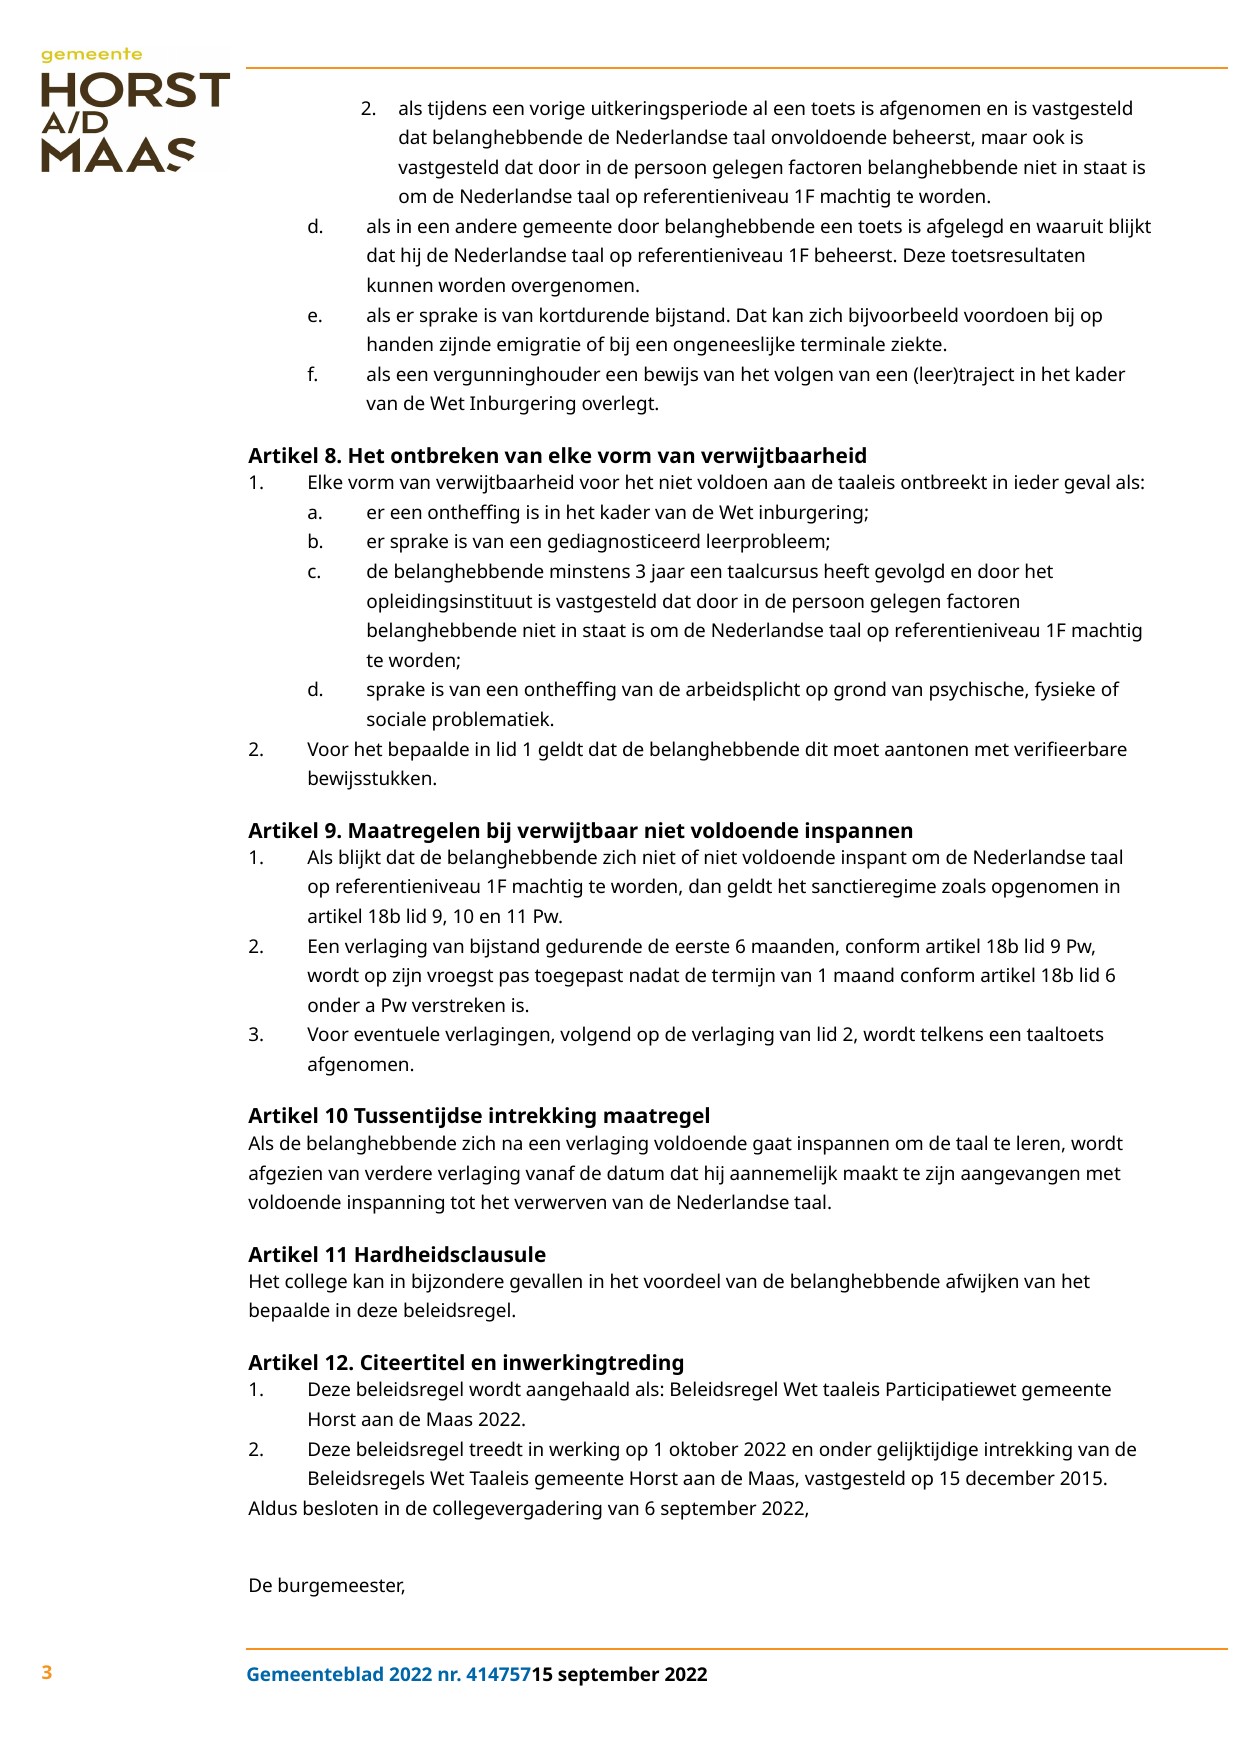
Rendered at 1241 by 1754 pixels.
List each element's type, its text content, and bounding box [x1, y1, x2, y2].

text Het college kan in bijzondere gevallen in het voordeel van de belanghebbende afwijken van het bepaalde in deze beleidsregel. [248, 1268, 1152, 1323]
text Aldus besloten in de collegevergadering van 6 september 2022, [248, 1495, 1152, 1521]
text Artikel 11 Hardheidsclausule [248, 1240, 1152, 1268]
list als tijdens een vorige uitkeringsperiode al een toets is afgenomen en is vastgesteld dat belanghebbende de Nederlandse taal onvoldoende beheerst, maar ook is vastgesteld dat door in de persoon gelegen factoren belanghebbende niet in staat is om de Nederlandse taal op referentieniveau 1F machtig te worden. [361, 95, 1152, 209]
text Als de belanghebbende zich na een verlaging voldoende gaat inspannen om de taal te leren, wordt afgezien van verdere verlaging vanaf de datum dat hij aannemelijk maakt te zijn aangevangen met voldoende inspanning tot het verwerven van de Nederlandse taal. [248, 1130, 1152, 1215]
list Voor eventuele verlagingen, volgend op de verlaging van lid 2, wordt telkens een taaltoets afgenomen. [248, 1022, 1152, 1077]
text Artikel 9. Maatregelen bij verwijtbaar niet voldoende inspannen [248, 816, 1152, 844]
list Als blijkt dat de belanghebbende zich niet of niet voldoende inspant om de Nederlandse taal op referentieniveau 1F machtig te worden, dan geldt het sanctieregime zoals opgenomen in artikel 18b lid 9, 10 en 11 Pw. [248, 844, 1152, 929]
picture [41, 47, 231, 172]
list als er sprake is van kortdurende bijstand. Dat kan zich bijvoorbeeld voordoen bij op handen zijnde emigratie of bij een ongeneeslijke terminale ziekte. [307, 302, 1152, 357]
list de belanghebbende minstens 3 jaar een taalcursus heeft gevolgd en door het opleidingsinstituut is vastgesteld dat door in de persoon gelegen factoren belanghebbende niet in staat is om de Nederlandse taal op referentieniveau 1F machtig te worden; [307, 558, 1152, 673]
text Artikel 8. Het ontbreken van elke vorm van verwijtbaarheid [248, 441, 1152, 469]
list Elke vorm van verwijtbaarheid voor het niet voldoen aan de taaleis ontbreekt in ieder geval als: [248, 469, 1152, 495]
list als in een andere gemeente door belanghebbende een toets is afgelegd en waaruit blijkt dat hij de Nederlandse taal op referentieniveau 1F beheerst. Deze toetsresultaten kunnen worden overgenomen. [307, 213, 1152, 298]
list er een ontheffing is in het kader van de Wet inburgering; [307, 499, 1152, 525]
list sprake is van een ontheffing van de arbeidsplicht op grond van psychische, fysieke of sociale problematiek. [307, 677, 1152, 732]
list Deze beleidsregel treedt in werking op 1 oktober 2022 en onder gelijktijdige intrekking van de Beleidsregels Wet Taaleis gemeente Horst aan de Maas, vastgesteld op 15 december 2015. [248, 1436, 1152, 1491]
list als een vergunninghouder een bewijs van het volgen van een (leer)traject in het kader van de Wet Inburgering overlegt. [307, 361, 1152, 416]
text Artikel 12. Citeertitel en inwerkingtreding [248, 1348, 1152, 1377]
list Voor het bepaalde in lid 1 geldt dat de belanghebbende dit moet aantonen met verifieerbare bewijsstukken. [248, 736, 1152, 791]
list Een verlaging van bijstand gedurende de eerste 6 maanden, conform artikel 18b lid 9 Pw, wordt op zijn vroegst pas toegepast nadat de termijn van 1 maand conform artikel 18b lid 6 onder a Pw verstreken is. [248, 933, 1152, 1018]
text De burgemeester, [248, 1572, 1152, 1598]
text Artikel 10 Tussentijdse intrekking maatregel [248, 1102, 1152, 1130]
list er sprake is van een gediagnosticeerd leerprobleem; [307, 529, 1152, 554]
list Deze beleidsregel wordt aangehaald als: Beleidsregel Wet taaleis Participatiewet gemeente Horst aan de Maas 2022. [248, 1377, 1152, 1432]
